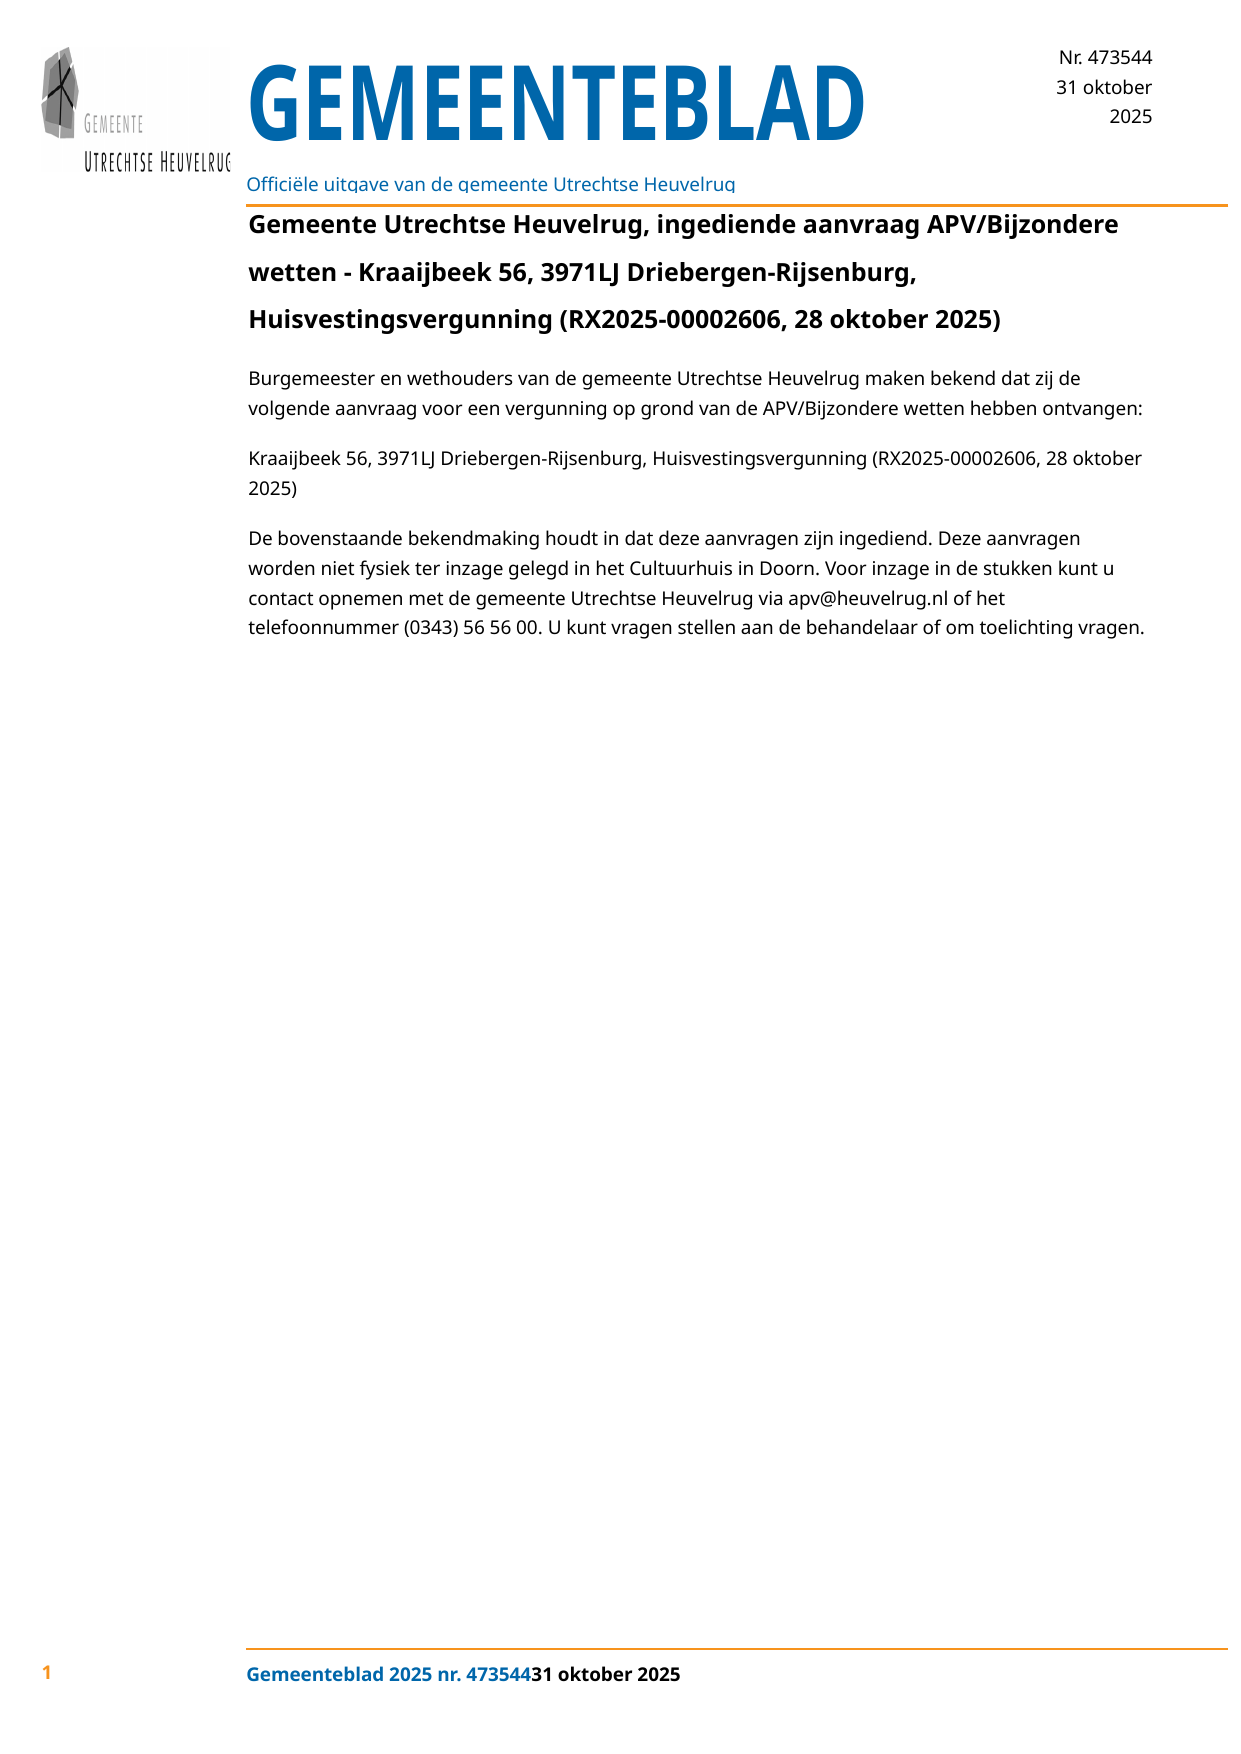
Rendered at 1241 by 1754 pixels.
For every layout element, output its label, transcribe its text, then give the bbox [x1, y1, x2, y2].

text Gemeente Utrechtse Heuvelrug, ingediende aanvraag APV/Bijzondere wetten - Kraaijbeek 56, 3971LJ Driebergen-Rijsenburg, Huisvestingsvergunning (RX2025-00002606, 28 oktober 2025) [248, 207, 1152, 336]
picture [41, 47, 231, 172]
text Burgemeester en wethouders van de gemeente Utrechtse Heuvelrug maken bekend dat zij de volgende aanvraag voor een vergunning op grond van de APV/Bijzondere wetten hebben ontvangen: [248, 366, 1152, 421]
text Kraaijbeek 56, 3971LJ Driebergen-Rijsenburg, Huisvestingsvergunning (RX2025-00002606, 28 oktober 2025) [248, 446, 1152, 501]
text De bovenstaande bekendmaking houdt in dat deze aanvragen zijn ingediend. Deze aanvragen worden niet fysiek ter inzage gelegd in het Cultuurhuis in Doorn. Voor inzage in de stukken kunt u contact opnemen met de gemeente Utrechtse Heuvelrug via apv@heuvelrug.nl of het telefoonnummer (0343) 56 56 00. U kunt vragen stellen aan de behandelaar of om toelichting vragen. [248, 526, 1152, 640]
